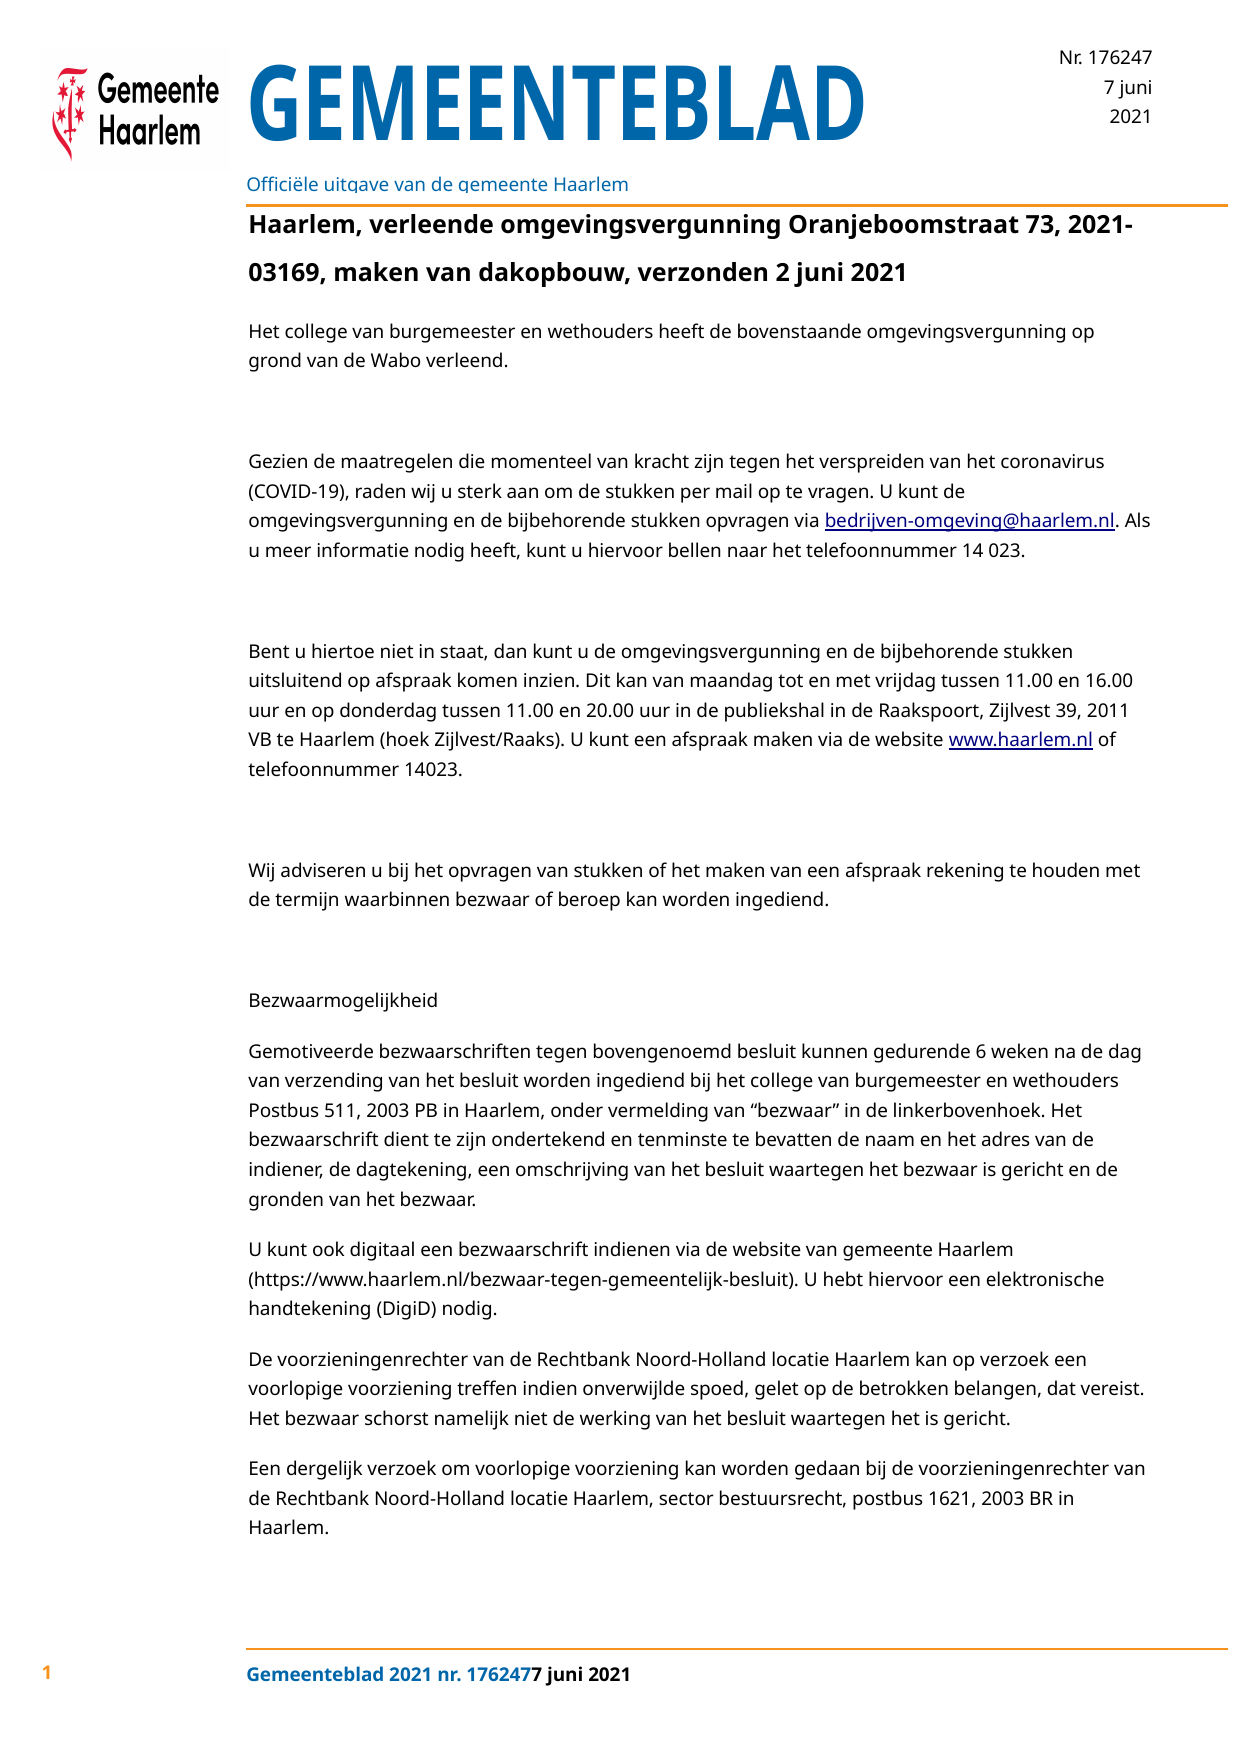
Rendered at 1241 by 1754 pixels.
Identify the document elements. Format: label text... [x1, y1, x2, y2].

text Wij adviseren u bij het opvragen van stukken of het maken van een afspraak rekening te houden met de termijn waarbinnen bezwaar of beroep kan worden ingediend. [248, 857, 1152, 912]
text Het college van burgemeester en wethouders heeft de bovenstaande omgevingsvergunning op grond van de Wabo verleend. [248, 318, 1152, 373]
text Gezien de maatregelen die momenteel van kracht zijn tegen het verspreiden van het coronavirus (COVID-19), raden wij u sterk aan om de stukken per mail op te vragen. U kunt de omgevingsvergunning en de bijbehorende stukken opvragen via bedrijven-omgeving@haarlem.nl. Als u meer informatie nodig heeft, kunt u hiervoor bellen naar het telefoonnummer 14 023. [248, 448, 1152, 563]
text Gemotiveerde bezwaarschriften tegen bovengenoemd besluit kunnen gedurende 6 weken na de dag van verzending van het besluit worden ingediend bij het college van burgemeester en wethouders Postbus 511, 2003 PB in Haarlem, onder vermelding van “bezwaar” in de linkerbovenhoek. Het bezwaarschrift dient te zijn ondertekend en tenminste te bevatten de naam en het adres van de indiener, de dagtekening, een omschrijving van het besluit waartegen het bezwaar is gericht en de gronden van het bezwaar. [248, 1038, 1152, 1212]
text De voorzieningenrechter van de Rechtbank Noord-Holland locatie Haarlem kan op verzoek een voorlopige voorziening treffen indien onverwijlde spoed, gelet op de betrokken belangen, dat vereist. Het bezwaar schorst namelijk niet de werking van het besluit waartegen het is gericht. [248, 1346, 1152, 1431]
text Bent u hiertoe niet in staat, dan kunt u de omgevingsvergunning en de bijbehorende stukken uitsluitend op afspraak komen inzien. Dit kan van maandag tot en met vrijdag tussen 11.00 en 16.00 uur en op donderdag tussen 11.00 en 20.00 uur in de publiekshal in de Raakspoort, Zijlvest 39, 2011 VB te Haarlem (hoek Zijlvest/Raaks). U kunt een afspraak maken via de website www.haarlem.nl of telefoonnummer 14023. [248, 638, 1152, 782]
text U kunt ook digitaal een bezwaarschrift indienen via de website van gemeente Haarlem (https://www.haarlem.nl/bezwaar-tegen-gemeentelijk-besluit). U hebt hiervoor een elektronische handtekening (DigiD) nodig. [248, 1236, 1152, 1321]
text Een dergelijk verzoek om voorlopige voorziening kan worden gedaan bij de voorzieningenrechter van de Rechtbank Noord-Holland locatie Haarlem, sector bestuursrecht, postbus 1621, 2003 BR in Haarlem. [248, 1455, 1152, 1540]
text Haarlem, verleende omgevingsvergunning Oranjeboomstraat 73, 2021-03169, maken van dakopbouw, verzonden 2 juni 2021 [248, 207, 1152, 288]
text Bezwaarmogelijkheid [248, 987, 1152, 1013]
picture [41, 47, 231, 172]
